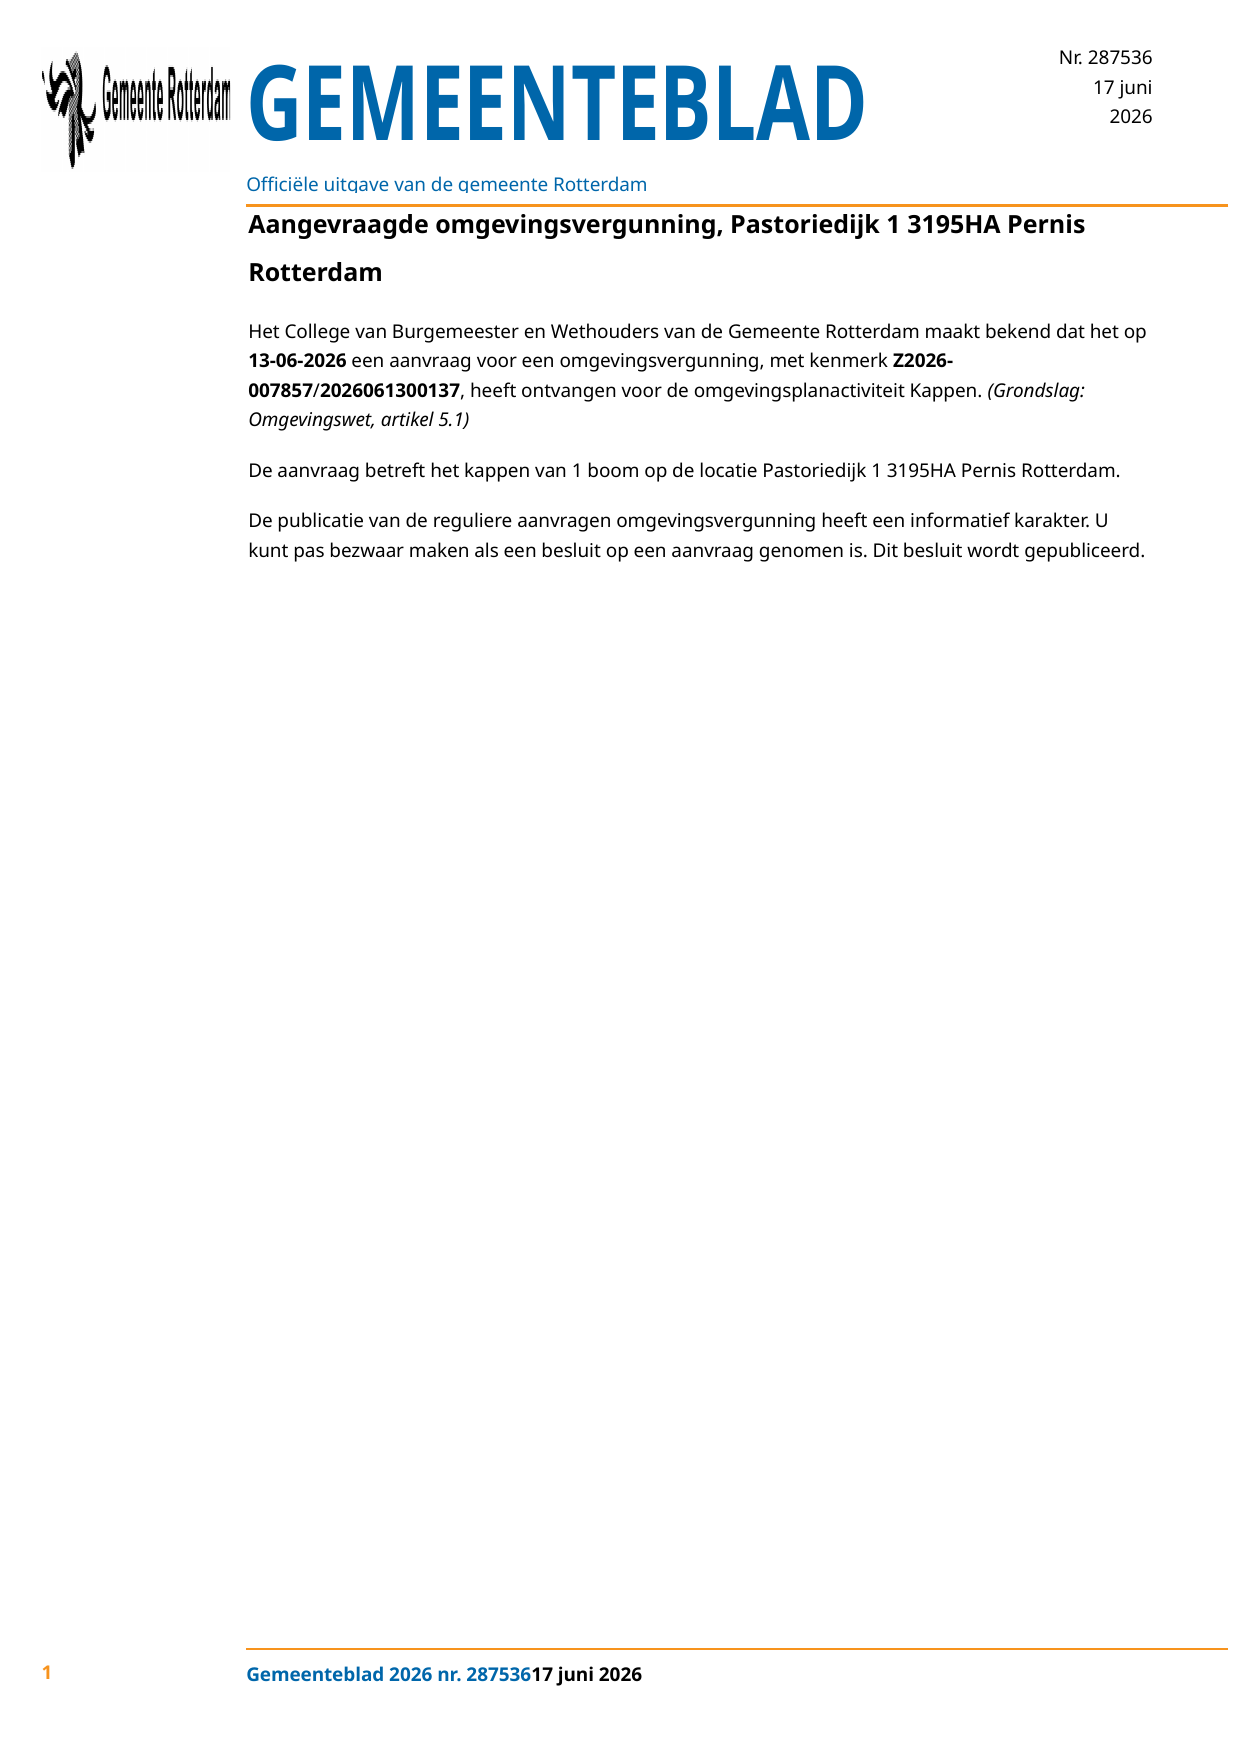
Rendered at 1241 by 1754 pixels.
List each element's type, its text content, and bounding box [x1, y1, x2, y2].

picture [41, 47, 231, 172]
text De aanvraag betreft het kappen van 1 boom op de locatie Pastoriedijk 1 3195HA Pernis Rotterdam. [248, 457, 1152, 483]
text Aangevraagde omgevingsvergunning, Pastoriedijk 1 3195HA Pernis Rotterdam [248, 207, 1152, 288]
text De publicatie van de reguliere aanvragen omgevingsvergunning heeft een informatief karakter. U kunt pas bezwaar maken als een besluit op een aanvraag genomen is. Dit besluit wordt gepubliceerd. [248, 507, 1152, 563]
text Het College van Burgemeester en Wethouders van de Gemeente Rotterdam maakt bekend dat het op 13-06-2026 een aanvraag voor een omgevingsvergunning, met kenmerk Z2026-007857/2026061300137, heeft ontvangen voor de omgevingsplanactiviteit Kappen. (Grondslag: Omgevingswet, artikel 5.1) [248, 318, 1152, 432]
